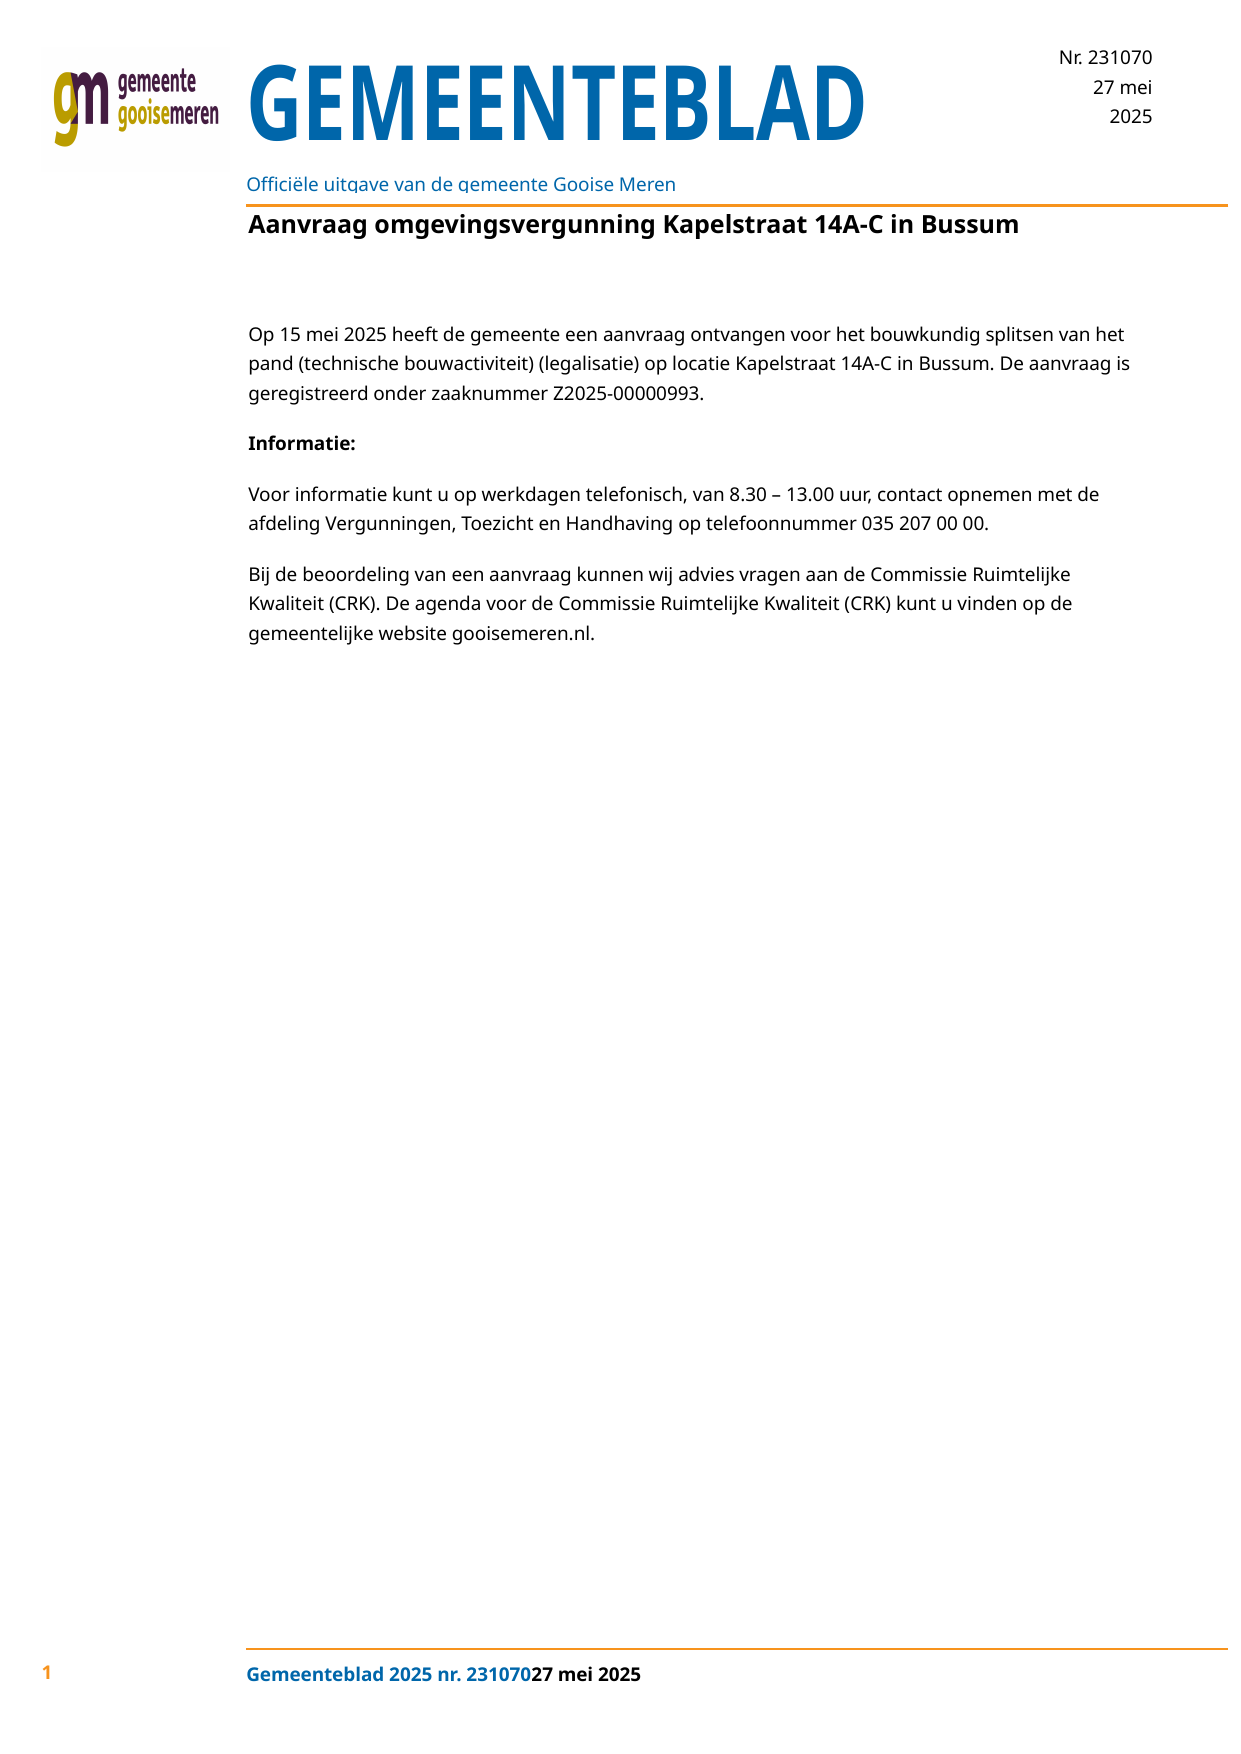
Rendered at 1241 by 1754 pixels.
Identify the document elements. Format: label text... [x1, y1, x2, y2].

text Voor informatie kunt u op werkdagen telefonisch, van 8.30 – 13.00 uur, contact opnemen met de afdeling Vergunningen, Toezicht en Handhaving op telefoonnummer 035 207 00 00. [248, 481, 1152, 536]
picture [41, 47, 231, 172]
text Aanvraag omgevingsvergunning Kapelstraat 14A-C in Bussum [248, 207, 1152, 241]
text Informatie: [248, 430, 1152, 456]
text Op 15 mei 2025 heeft de gemeente een aanvraag ontvangen voor het bouwkundig splitsen van het pand (technische bouwactiviteit) (legalisatie) op locatie Kapelstraat 14A-C in Bussum. De aanvraag is geregistreerd onder zaaknummer Z2025-00000993. [248, 321, 1152, 406]
text Bij de beoordeling van een aanvraag kunnen wij advies vragen aan de Commissie Ruimtelijke Kwaliteit (CRK). De agenda voor de Commissie Ruimtelijke Kwaliteit (CRK) kunt u vinden op de gemeentelijke website gooisemeren.nl. [248, 561, 1152, 646]
